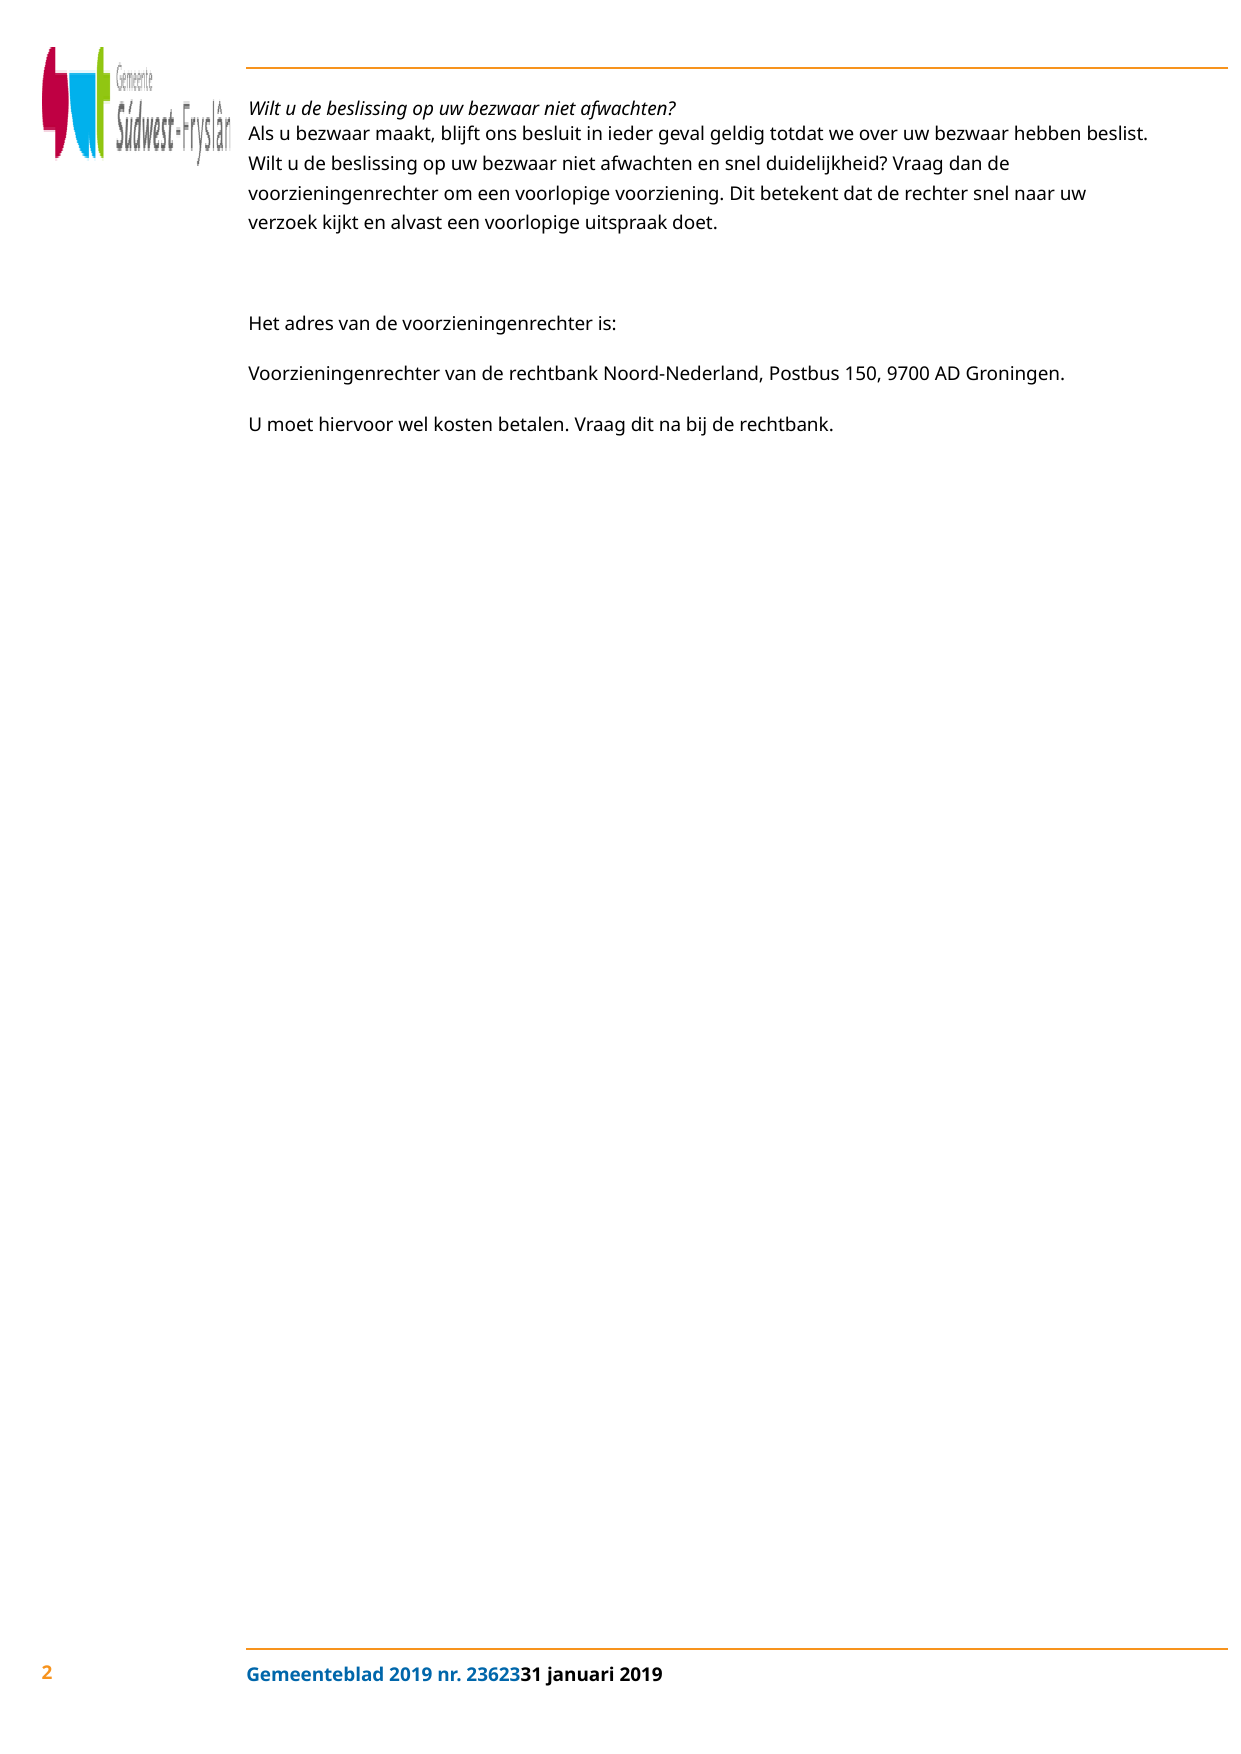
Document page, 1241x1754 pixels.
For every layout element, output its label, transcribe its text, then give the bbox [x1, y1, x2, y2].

text Het adres van de voorzieningenrechter is: [248, 310, 1152, 336]
text Als u bezwaar maakt, blijft ons besluit in ieder geval geldig totdat we over uw bezwaar hebben beslist. Wilt u de beslissing op uw bezwaar niet afwachten en snel duidelijkheid? Vraag dan de voorzieningenrechter om een voorlopige voorziening. Dit betekent dat de rechter snel naar uw verzoek kijkt en alvast een voorlopige uitspraak doet. [248, 121, 1152, 235]
text Voorzieningenrechter van de rechtbank Noord-Nederland, Postbus 150, 9700 AD Groningen. [248, 361, 1152, 386]
picture [41, 47, 231, 172]
text U moet hiervoor wel kosten betalen. Vraag dit na bij de rechtbank. [248, 411, 1152, 437]
text Wilt u de beslissing op uw bezwaar niet afwachten? [248, 95, 1152, 121]
